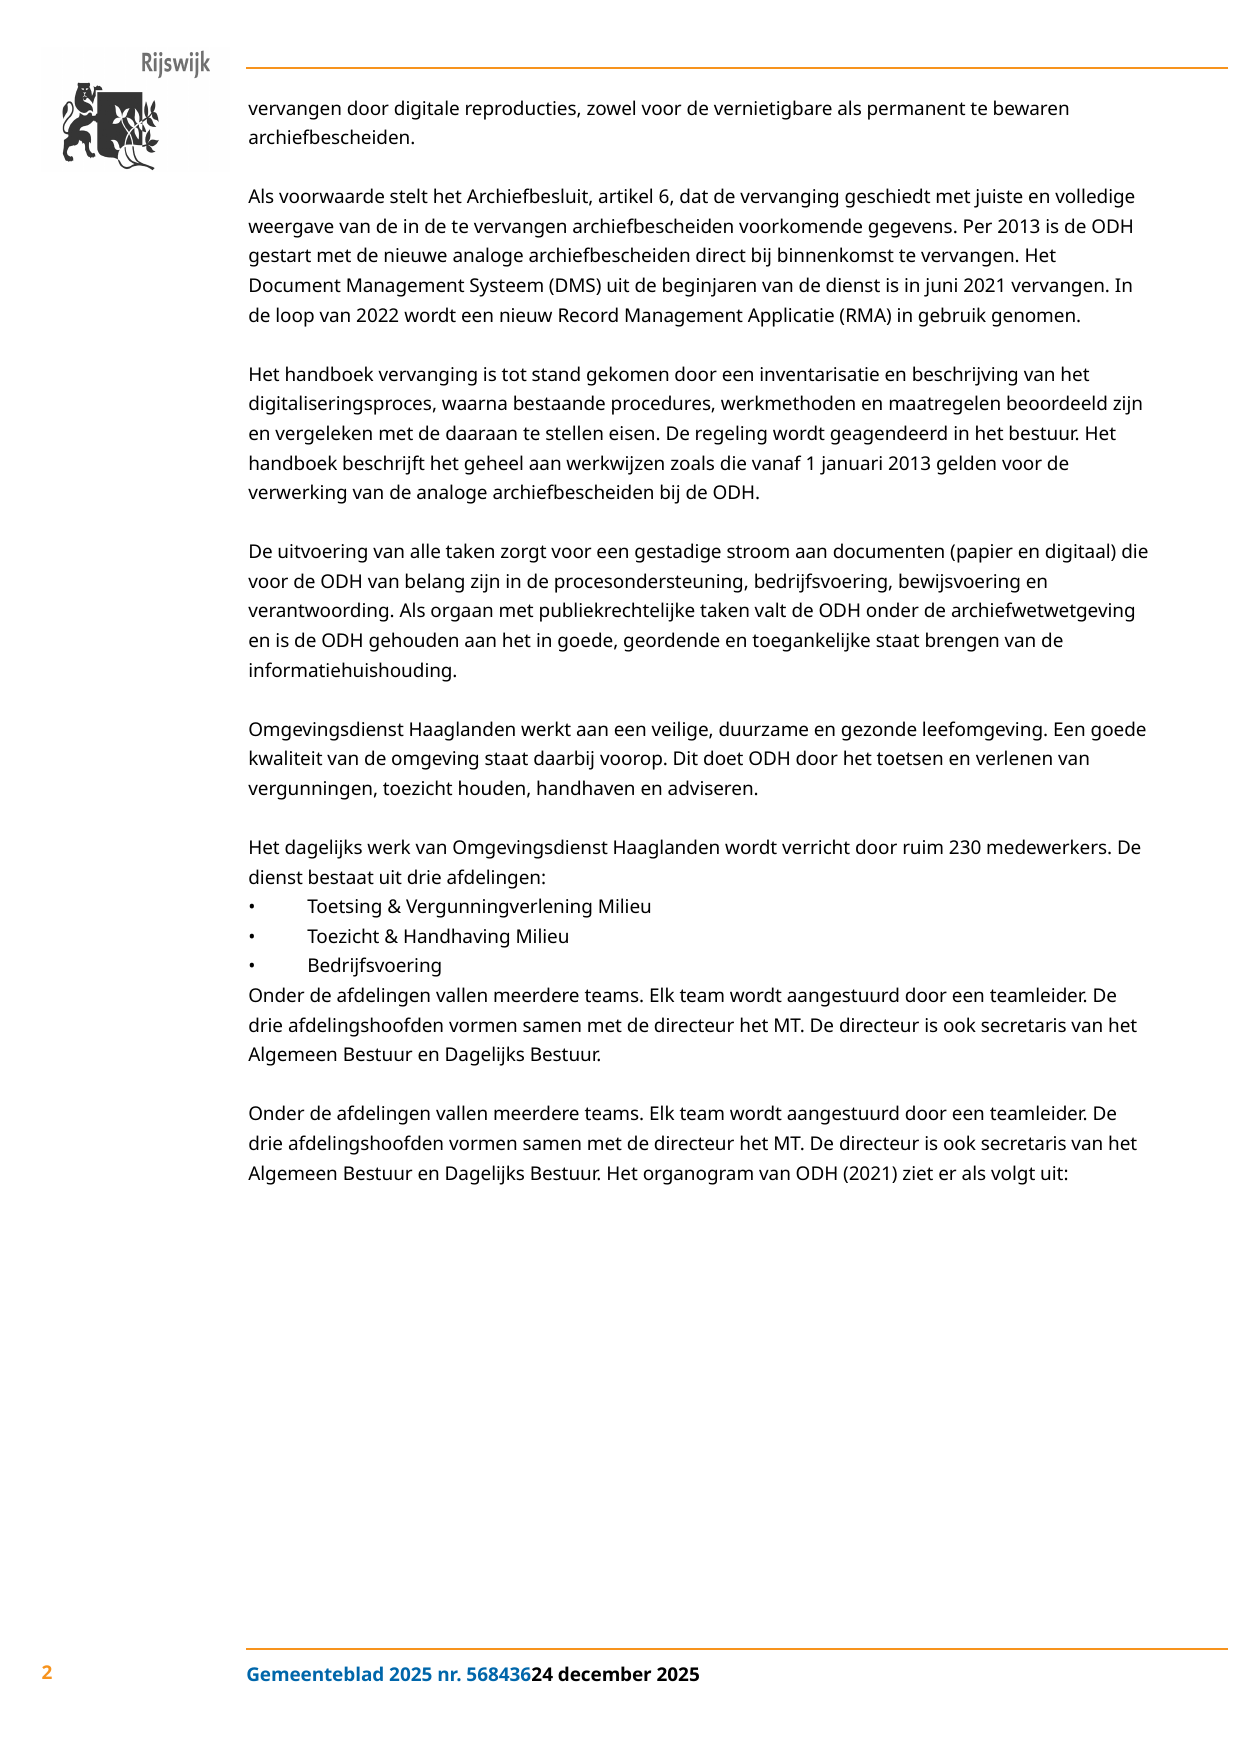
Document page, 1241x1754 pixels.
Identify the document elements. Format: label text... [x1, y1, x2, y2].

text Onder de afdelingen vallen meerdere teams. Elk team wordt aangestuurd door een teamleider. De drie afdelingshoofden vormen samen met de directeur het MT. De directeur is ook secretaris van het Algemeen Bestuur en Dagelijks Bestuur. [248, 982, 1152, 1067]
text De uitvoering van alle taken zorgt voor een gestadige stroom aan documenten (papier en digitaal) die voor de ODH van belang zijn in de procesondersteuning, bedrijfsvoering, bewijsvoering en verantwoording. Als orgaan met publiekrechtelijke taken valt de ODH onder de archiefwetwetgeving en is de ODH gehouden aan het in goede, geordende en toegankelijke staat brengen van de informatiehuishouding. [248, 538, 1152, 683]
text vervangen door digitale reproducties, zowel voor de vernietigbare als permanent te bewaren archiefbescheiden. [248, 95, 1152, 150]
list Bedrijfsvoering [248, 953, 1152, 978]
picture [41, 47, 231, 172]
list Toezicht & Handhaving Milieu [248, 923, 1152, 949]
text Omgevingsdienst Haaglanden werkt aan een veilige, duurzame en gezonde leefomgeving. Een goede kwaliteit van de omgeving staat daarbij voorop. Dit doet ODH door het toetsen en verlenen van vergunningen, toezicht houden, handhaven en adviseren. [248, 716, 1152, 801]
list Toetsing & Vergunningverlening Milieu [248, 893, 1152, 919]
text Het handboek vervanging is tot stand gekomen door een inventarisatie en beschrijving van het digitaliseringsproces, waarna bestaande procedures, werkmethoden en maatregelen beoordeeld zijn en vergeleken met de daaraan te stellen eisen. De regeling wordt geagendeerd in het bestuur. Het handboek beschrijft het geheel aan werkwijzen zoals die vanaf 1 januari 2013 gelden voor de verwerking van de analoge archiefbescheiden bij de ODH. [248, 361, 1152, 505]
text Als voorwaarde stelt het Archiefbesluit, artikel 6, dat de vervanging geschiedt met juiste en volledige weergave van de in de te vervangen archiefbescheiden voorkomende gegevens. Per 2013 is de ODH gestart met de nieuwe analoge archiefbescheiden direct bij binnenkomst te vervangen. Het Document Management Systeem (DMS) uit de beginjaren van de dienst is in juni 2021 vervangen. In de loop van 2022 wordt een nieuw Record Management Applicatie (RMA) in gebruik genomen. [248, 183, 1152, 328]
text Het dagelijks werk van Omgevingsdienst Haaglanden wordt verricht door ruim 230 medewerkers. De dienst bestaat uit drie afdelingen: [248, 834, 1152, 890]
text Onder de afdelingen vallen meerdere teams. Elk team wordt aangestuurd door een teamleider. De drie afdelingshoofden vormen samen met de directeur het MT. De directeur is ook secretaris van het Algemeen Bestuur en Dagelijks Bestuur. Het organogram van ODH (2021) ziet er als volgt uit: [248, 1101, 1152, 1186]
